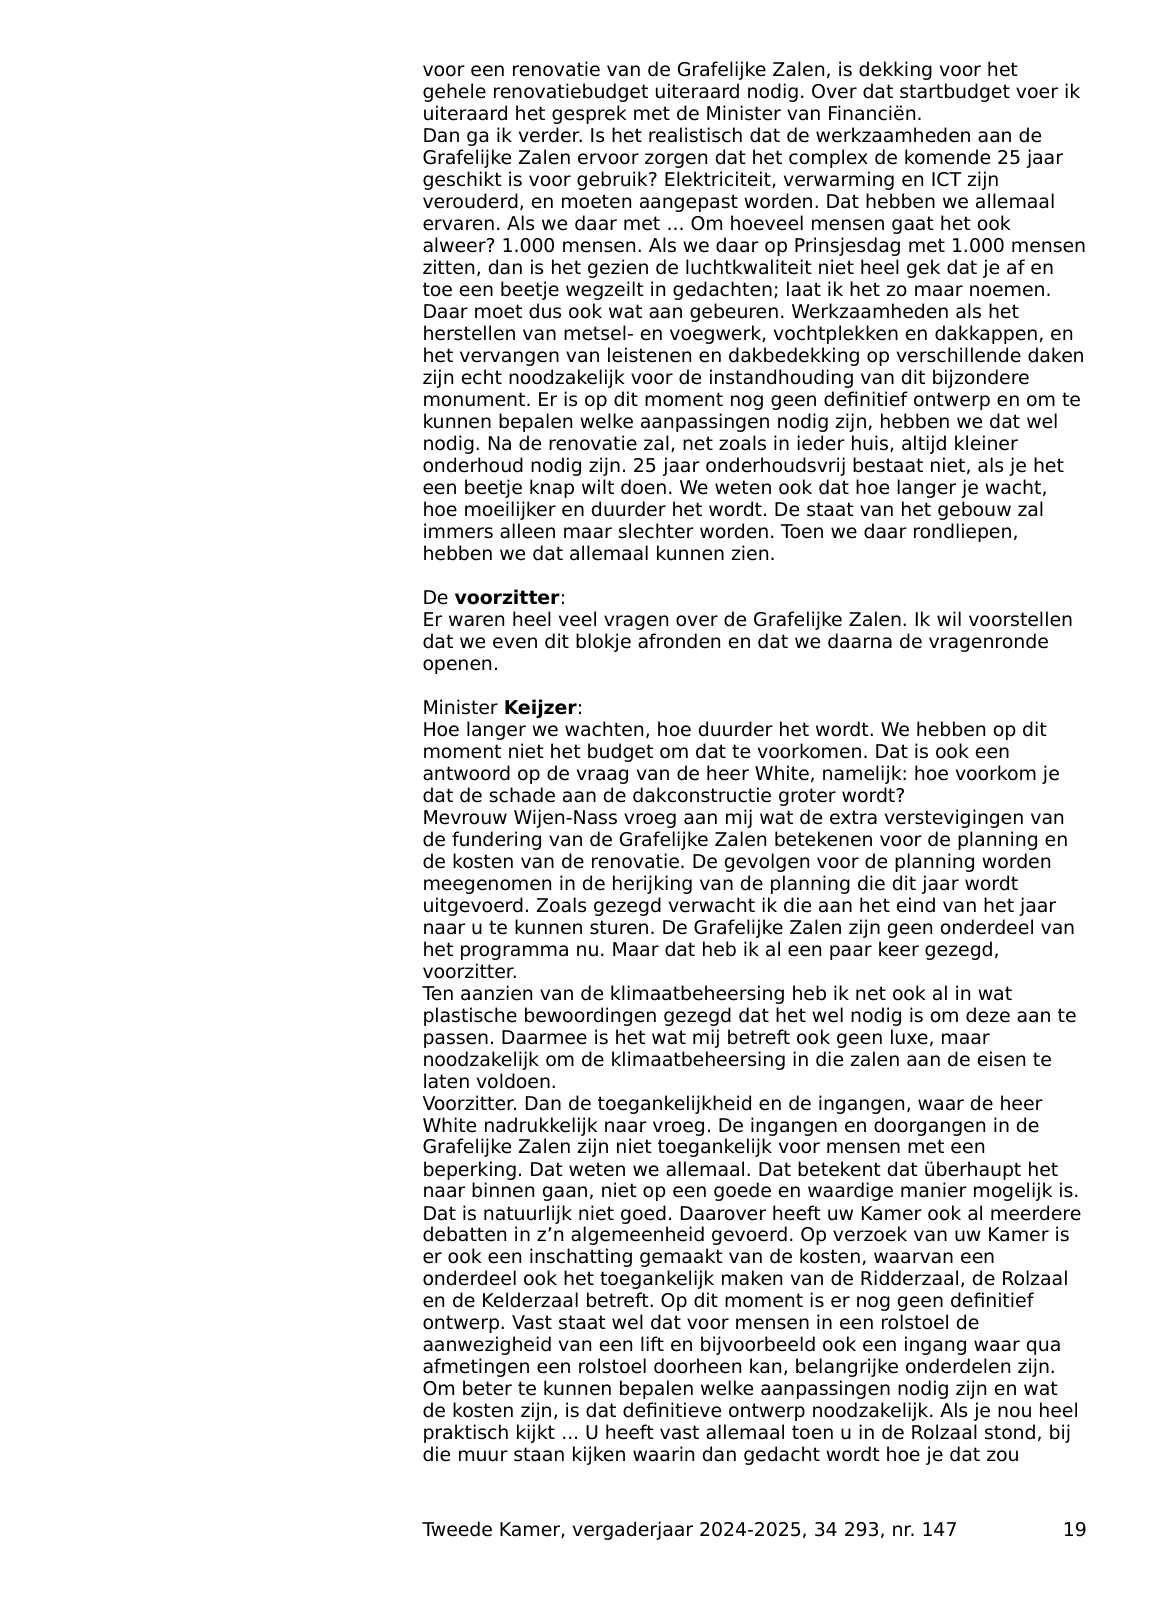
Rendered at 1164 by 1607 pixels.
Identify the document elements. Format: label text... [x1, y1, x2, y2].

text Hoe langer we wachten, hoe duurder het wordt. We hebben op dit moment niet het budget om dat te voorkomen. Dat is ook een antwoord op de vraag van de heer White, namelijk: hoe voorkom je dat de schade aan de dakconstructie groter wordt? [422, 719, 1087, 807]
text Voorzitter. Dan de toegankelijkheid en de ingangen, waar de heer White nadrukkelijk naar vroeg. De ingangen en doorgangen in de Grafelijke Zalen zijn niet toegankelijk voor mensen met een beperking. Dat weten we allemaal. Dat betekent dat überhaupt het naar binnen gaan, niet op een goede en waardige manier mogelijk is. Dat is natuurlijk niet goed. Daarover heeft uw Kamer ook al meerdere debatten in z’n algemeenheid gevoerd. Op verzoek van uw Kamer is er ook een inschatting gemaakt van de kosten, waarvan een onderdeel ook het toegankelijk maken van de Ridderzaal, de Rolzaal en de Kelderzaal betreft. Op dit moment is er nog geen definitief ontwerp. Vast staat wel dat voor mensen in een rolstoel de aanwezigheid van een lift en bijvoorbeeld ook een ingang waar qua afmetingen een rolstoel doorheen kan, belangrijke onderdelen zijn. Om beter te kunnen bepalen welke aanpassingen nodig zijn en wat de kosten zijn, is dat definitieve ontwerp noodzakelijk. Als je nou heel praktisch kijkt ... U heeft vast allemaal toen u in de Rolzaal stond, bij die muur staan kijken waarin dan gedacht wordt hoe je dat zou [422, 1092, 1087, 1466]
text Minister Keijzer: [422, 697, 1087, 719]
text Mevrouw Wijen-Nass vroeg aan mij wat de extra verstevigingen van de fundering van de Grafelijke Zalen betekenen voor de planning en de kosten van de renovatie. De gevolgen voor de planning worden meegenomen in de herijking van de planning die dit jaar wordt uitgevoerd. Zoals gezegd verwacht ik die aan het eind van het jaar naar u te kunnen sturen. De Grafelijke Zalen zijn geen onderdeel van het programma nu. Maar dat heb ik al een paar keer gezegd, voorzitter. [422, 807, 1087, 983]
text Dan ga ik verder. Is het realistisch dat de werkzaamheden aan de Grafelijke Zalen ervoor zorgen dat het complex de komende 25 jaar geschikt is voor gebruik? Elektriciteit, verwarming en ICT zijn verouderd, en moeten aangepast worden. Dat hebben we allemaal ervaren. Als we daar met ... Om hoeveel mensen gaat het ook alweer? 1.000 mensen. Als we daar op Prinsjesdag met 1.000 mensen zitten, dan is het gezien de luchtkwaliteit niet heel gek dat je af en toe een beetje wegzeilt in gedachten; laat ik het zo maar noemen. Daar moet dus ook wat aan gebeuren. Werkzaamheden als het herstellen van metsel- en voegwerk, vochtplekken en dakkappen, en het vervangen van leistenen en dakbedekking op verschillende daken zijn echt noodzakelijk voor de instandhouding van dit bijzondere monument. Er is op dit moment nog geen definitief ontwerp en om te kunnen bepalen welke aanpassingen nodig zijn, hebben we dat wel nodig. Na de renovatie zal, net zoals in ieder huis, altijd kleiner onderhoud nodig zijn. 25 jaar onderhoudsvrij bestaat niet, als je het een beetje knap wilt doen. We weten ook dat hoe langer je wacht, hoe moeilijker en duurder het wordt. De staat van het gebouw zal immers alleen maar slechter worden. Toen we daar rondliepen, hebben we dat allemaal kunnen zien. [422, 125, 1087, 564]
text Ten aanzien van de klimaatbeheersing heb ik net ook al in wat plastische bewoordingen gezegd dat het wel nodig is om deze aan te passen. Daarmee is het wat mij betreft ook geen luxe, maar noodzakelijk om de klimaatbeheersing in die zalen aan de eisen te laten voldoen. [422, 983, 1087, 1092]
text voor een renovatie van de Grafelijke Zalen, is dekking voor het gehele renovatiebudget uiteraard nodig. Over dat startbudget voer ik uiteraard het gesprek met de Minister van Financiën. [422, 59, 1087, 125]
text De voorzitter: [422, 587, 1087, 609]
text Er waren heel veel vragen over de Grafelijke Zalen. Ik wil voorstellen dat we even dit blokje afronden en dat we daarna de vragenronde openen. [422, 609, 1087, 675]
